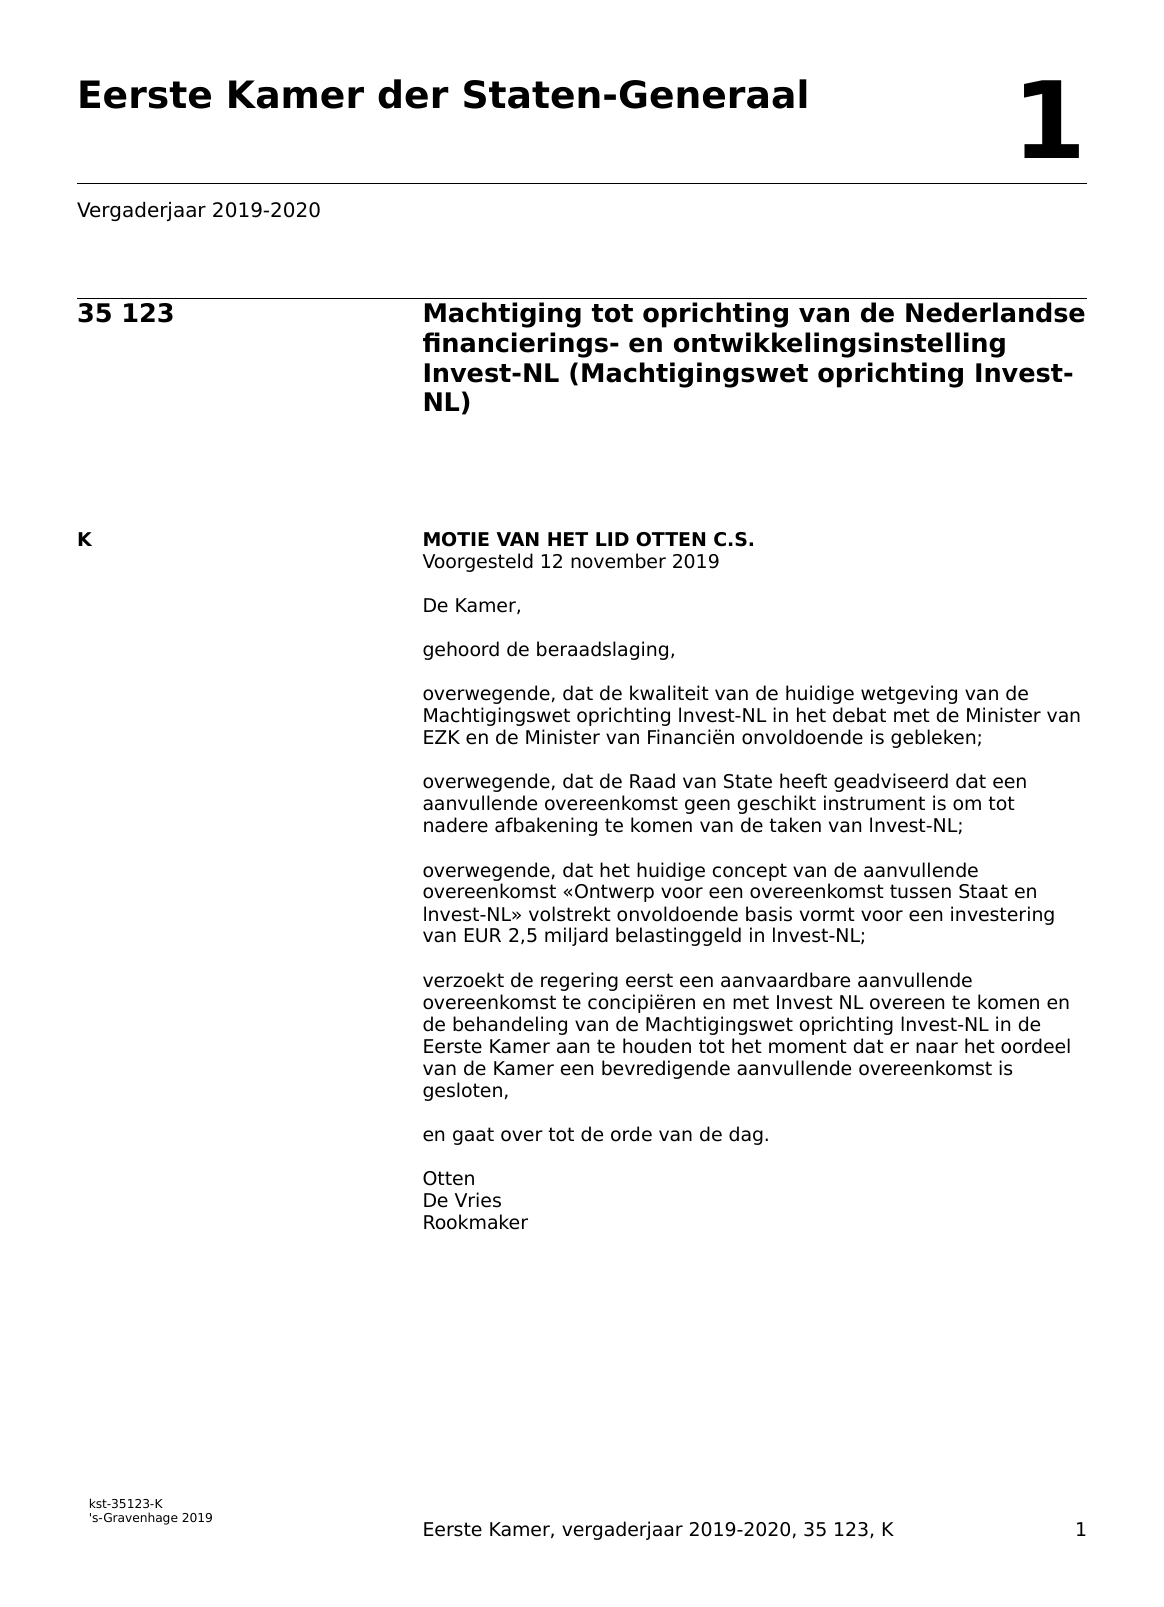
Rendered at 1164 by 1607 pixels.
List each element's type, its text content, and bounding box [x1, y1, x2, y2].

text gehoord de beraadslaging, [422, 639, 1087, 661]
text Voorgesteld 12 november 2019 [422, 551, 1087, 573]
text verzoekt de regering eerst een aanvaardbare aanvullende overeenkomst te concipiëren en met Invest NL overeen te komen en de behandeling van de Machtigingswet oprichting lnvest-NL in de Eerste Kamer aan te houden tot het moment dat er naar het oordeel van de Kamer een bevredigende aanvullende overeenkomst is gesloten, [422, 969, 1087, 1101]
text overwegende, dat het huidige concept van de aanvullende overeenkomst «Ontwerp voor een overeenkomst tussen Staat en lnvest-NL» volstrekt onvoldoende basis vormt voor een investering van EUR 2,5 miljard belastinggeld in lnvest-NL; [422, 859, 1087, 947]
subtitle K MOTIE VAN HET LID OTTEN C.S. [77, 529, 1087, 551]
table_header Eerste Kamer der Staten-Generaal [77, 59, 886, 183]
text overwegende, dat de Raad van State heeft geadviseerd dat een aanvullende overeenkomst geen geschikt instrument is om tot nadere afbakening te komen van de taken van lnvest-NL; [422, 771, 1087, 837]
text en gaat over tot de orde van de dag. [422, 1124, 1087, 1146]
table_cell Vergaderjaar 2019-2020 [77, 184, 1087, 298]
text Rookmaker [422, 1212, 1087, 1234]
text kst-35123-K [88, 1497, 323, 1511]
subtitle 35 123 Machtiging tot oprichting van de Nederlandse financierings- en ontwikkelingsinstelling Invest-NL (Machtigingswet oprichting Invest-NL) [77, 299, 1087, 418]
table_header 1 [886, 59, 1087, 183]
text overwegende, dat de kwaliteit van de huidige wetgeving van de Machtigingswet oprichting lnvest-NL in het debat met de Minister van EZK en de Minister van Financiën onvoldoende is gebleken; [422, 683, 1087, 749]
text De Kamer, [422, 595, 1087, 617]
text 's-Gravenhage 2019 [88, 1511, 323, 1525]
text De Vries [422, 1190, 1087, 1212]
text Otten [422, 1168, 1087, 1190]
